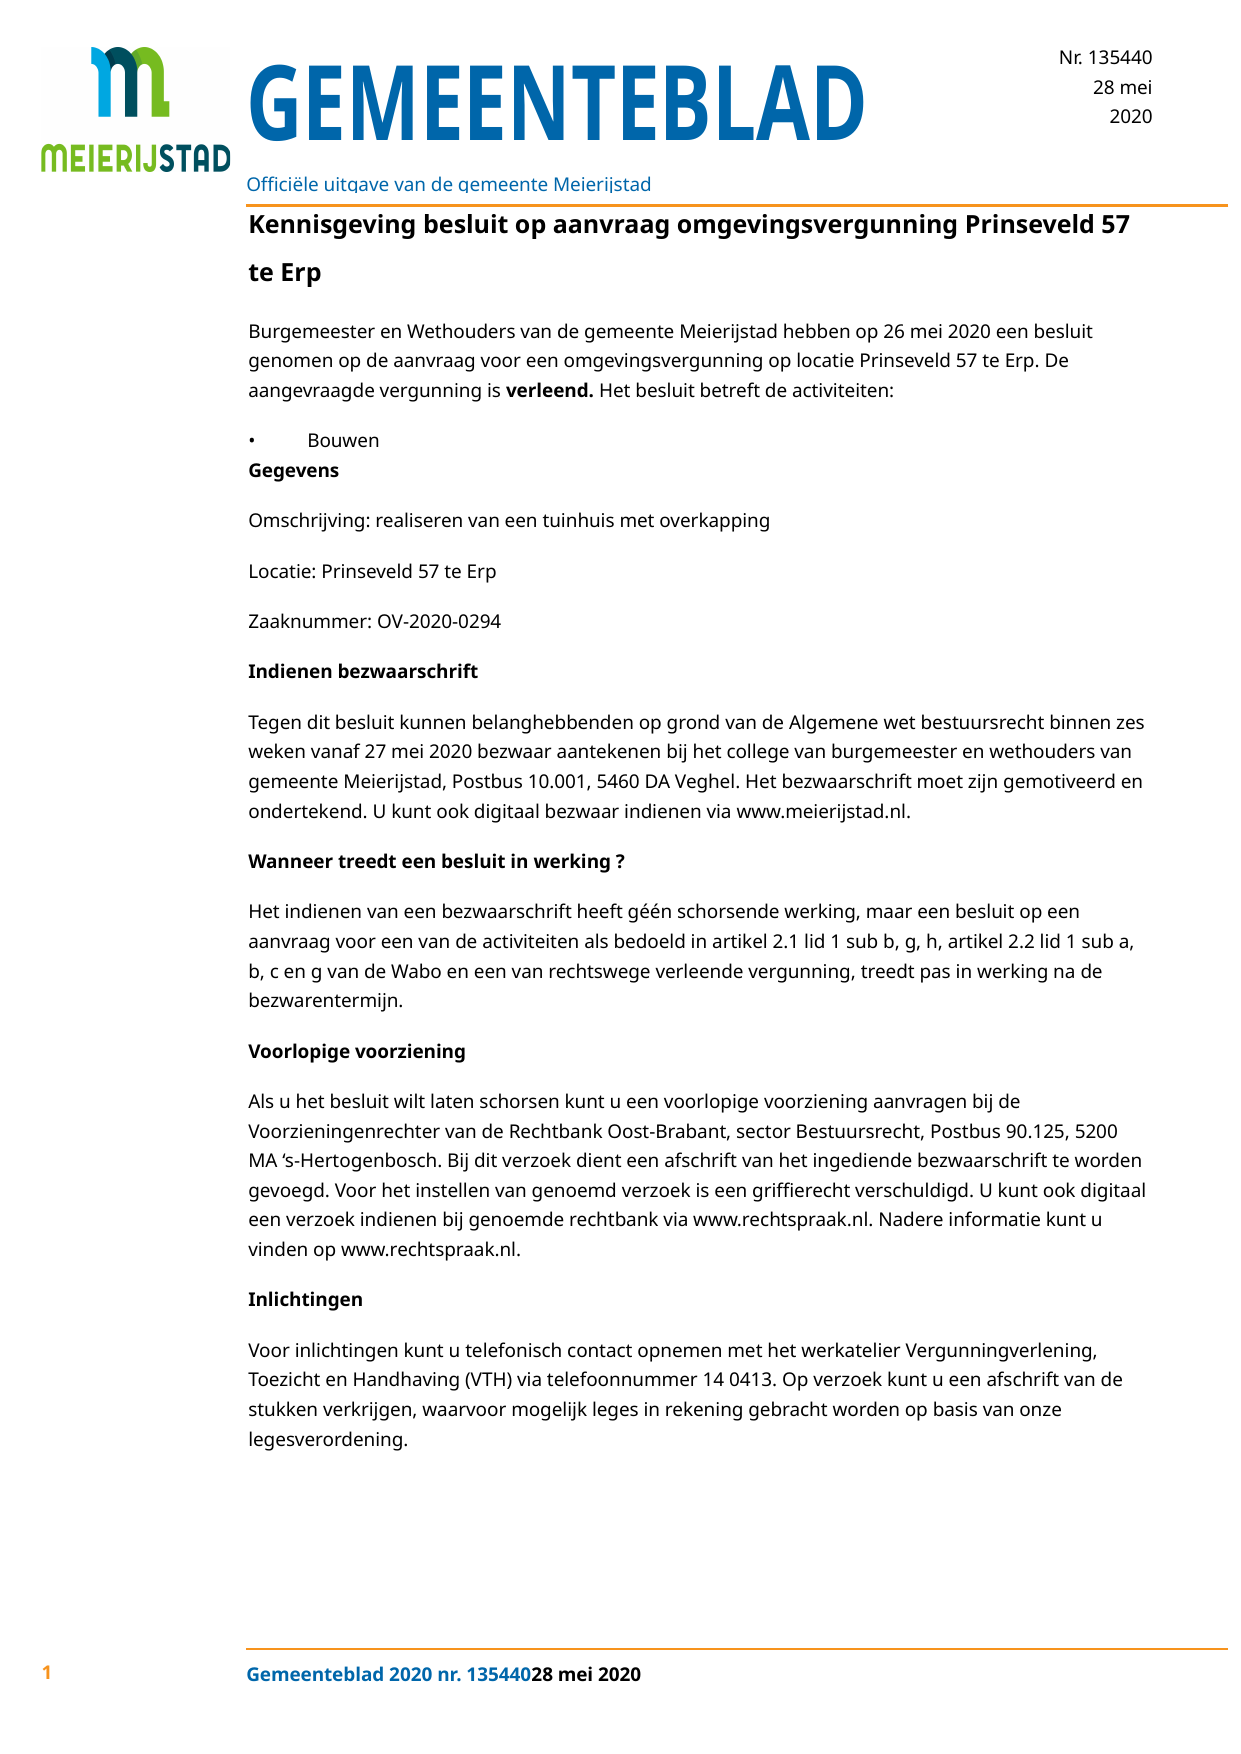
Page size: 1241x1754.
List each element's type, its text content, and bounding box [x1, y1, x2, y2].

text Indienen bezwaarschrift [248, 659, 1152, 684]
text Het indienen van een bezwaarschrift heeft géén schorsende werking, maar een besluit op een aanvraag voor een van de activiteiten als bedoeld in artikel 2.1 lid 1 sub b, g, h, artikel 2.2 lid 1 sub a, b, c en g van de Wabo en een van rechtswege verleende vergunning, treedt pas in werking na de bezwarentermijn. [248, 899, 1152, 1013]
text Voorlopige voorziening [248, 1038, 1152, 1064]
list Bouwen [248, 427, 1152, 453]
text Tegen dit besluit kunnen belanghebbenden op grond van de Algemene wet bestuursrecht binnen zes weken vanaf 27 mei 2020 bezwaar aantekenen bij het college van burgemeester en wethouders van gemeente Meierijstad, Postbus 10.001, 5460 DA Veghel. Het bezwaarschrift moet zijn gemotiveerd en ondertekend. U kunt ook digitaal bezwaar indienen via www.meierijstad.nl. [248, 709, 1152, 824]
text Zaaknummer: OV-2020-0294 [248, 608, 1152, 634]
text Inlichtingen [248, 1287, 1152, 1312]
text Omschrijving: realiseren van een tuinhuis met overkapping [248, 507, 1152, 533]
text Locatie: Prinseveld 57 te Erp [248, 558, 1152, 584]
text Als u het besluit wilt laten schorsen kunt u een voorlopige voorziening aanvragen bij de Voorzieningenrechter van de Rechtbank Oost-Brabant, sector Bestuursrecht, Postbus 90.125, 5200 MA ‘s-Hertogenbosch. Bij dit verzoek dient een afschrift van het ingediende bezwaarschrift te worden gevoegd. Voor het instellen van genoemd verzoek is een griffierecht verschuldigd. U kunt ook digitaal een verzoek indienen bij genoemde rechtbank via www.rechtspraak.nl. Nadere informatie kunt u vinden op www.rechtspraak.nl. [248, 1088, 1152, 1262]
text Wanneer treedt een besluit in werking ? [248, 848, 1152, 874]
picture [41, 47, 231, 172]
text Kennisgeving besluit op aanvraag omgevingsvergunning Prinseveld 57 te Erp [248, 207, 1152, 288]
text Gegevens [248, 457, 1152, 483]
text Voor inlichtingen kunt u telefonisch contact opnemen met het werkatelier Vergunningverlening, Toezicht en Handhaving (VTH) via telefoonnummer 14 0413. Op verzoek kunt u een afschrift van de stukken verkrijgen, waarvoor mogelijk leges in rekening gebracht worden op basis van onze legesverordening. [248, 1337, 1152, 1452]
text Burgemeester en Wethouders van de gemeente Meierijstad hebben op 26 mei 2020 een besluit genomen op de aanvraag voor een omgevingsvergunning op locatie Prinseveld 57 te Erp. De aangevraagde vergunning is verleend. Het besluit betreft de activiteiten: [248, 318, 1152, 403]
